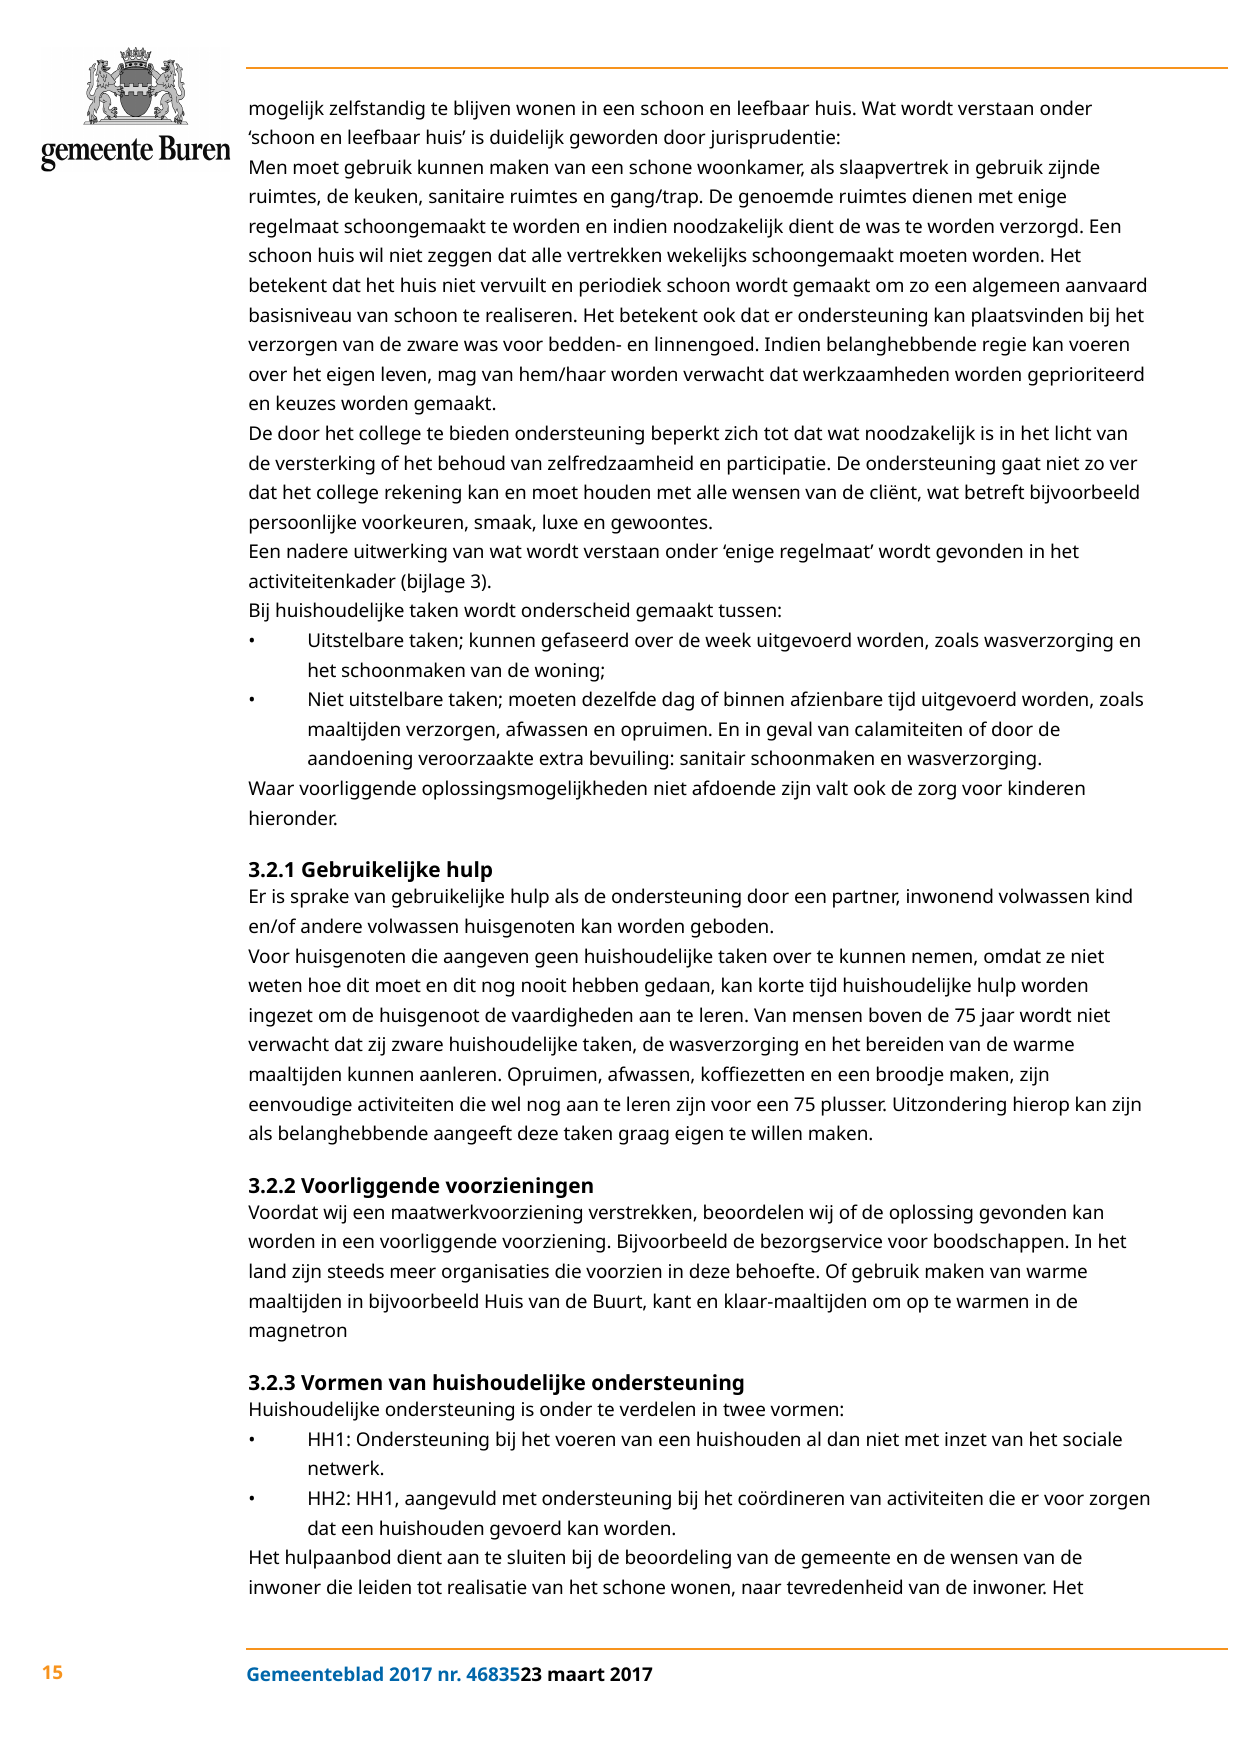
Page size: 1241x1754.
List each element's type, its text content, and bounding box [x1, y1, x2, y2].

text mogelijk zelfstandig te blijven wonen in een schoon en leefbaar huis. Wat wordt verstaan onder ‘schoon en leefbaar huis’ is duidelijk geworden door jurisprudentie: [248, 95, 1152, 150]
list HH1: Ondersteuning bij het voeren van een huishouden al dan niet met inzet van het sociale netwerk. [248, 1426, 1152, 1481]
text Een nadere uitwerking van wat wordt verstaan onder ‘enige regelmaat’ wordt gevonden in het activiteitenkader (bijlage 3). [248, 538, 1152, 594]
list HH2: HH1, aangevuld met ondersteuning bij het coördineren van activiteiten die er voor zorgen dat een huishouden gevoerd kan worden. [248, 1485, 1152, 1540]
picture [41, 47, 231, 172]
text Het hulpaanbod dient aan te sluiten bij de beoordeling van de gemeente en de wensen van de inwoner die leiden tot realisatie van het schone wonen, naar tevredenheid van de inwoner. Het [248, 1544, 1152, 1599]
text 3.2.1 Gebruikelijke hulp [248, 855, 1152, 884]
text Bij huishoudelijke taken wordt onderscheid gemaakt tussen: [248, 598, 1152, 623]
text 3.2.2 Voorliggende voorzieningen [248, 1171, 1152, 1199]
list Niet uitstelbare taken; moeten dezelfde dag of binnen afzienbare tijd uitgevoerd worden, zoals maaltijden verzorgen, afwassen en opruimen. En in geval van calamiteiten of door de aandoening veroorzaakte extra bevuiling: sanitair schoonmaken en wasverzorging. [248, 686, 1152, 771]
list Uitstelbare taken; kunnen gefaseerd over de week uitgevoerd worden, zoals wasverzorging en het schoonmaken van de woning; [248, 627, 1152, 683]
text Huishoudelijke ondersteuning is onder te verdelen in twee vormen: [248, 1396, 1152, 1422]
text Voor huisgenoten die aangeven geen huishoudelijke taken over te kunnen nemen, omdat ze niet weten hoe dit moet en dit nog nooit hebben gedaan, kan korte tijd huishoudelijke hulp worden ingezet om de huisgenoot de vaardigheden aan te leren. Van mensen boven de 75 jaar wordt niet verwacht dat zij zware huishoudelijke taken, de wasverzorging en het bereiden van de warme maaltijden kunnen aanleren. Opruimen, afwassen, koffiezetten en een broodje maken, zijn eenvoudige activiteiten die wel nog aan te leren zijn voor een 75 plusser. Uitzondering hierop kan zijn als belanghebbende aangeeft deze taken graag eigen te willen maken. [248, 943, 1152, 1146]
text Voordat wij een maatwerkvoorziening verstrekken, beoordelen wij of de oplossing gevonden kan worden in een voorliggende voorziening. Bijvoorbeeld de bezorgservice voor boodschappen. In het land zijn steeds meer organisaties die voorzien in deze behoefte. Of gebruik maken van warme maaltijden in bijvoorbeeld Huis van de Buurt, kant en klaar-maaltijden om op te warmen in de magnetron [248, 1199, 1152, 1343]
text De door het college te bieden ondersteuning beperkt zich tot dat wat noodzakelijk is in het licht van de versterking of het behoud van zelfredzaamheid en participatie. De ondersteuning gaat niet zo ver dat het college rekening kan en moet houden met alle wensen van de cliënt, wat betreft bijvoorbeeld persoonlijke voorkeuren, smaak, luxe en gewoontes. [248, 420, 1152, 535]
text 3.2.3 Vormen van huishoudelijke ondersteuning [248, 1368, 1152, 1396]
text Men moet gebruik kunnen maken van een schone woonkamer, als slaapvertrek in gebruik zijnde ruimtes, de keuken, sanitaire ruimtes en gang/trap. De genoemde ruimtes dienen met enige regelmaat schoongemaakt te worden en indien noodzakelijk dient de was te worden verzorgd. Een schoon huis wil niet zeggen dat alle vertrekken wekelijks schoongemaakt moeten worden. Het betekent dat het huis niet vervuilt en periodiek schoon wordt gemaakt om zo een algemeen aanvaard basisniveau van schoon te realiseren. Het betekent ook dat er ondersteuning kan plaatsvinden bij het verzorgen van de zware was voor bedden- en linnengoed. Indien belanghebbende regie kan voeren over het eigen leven, mag van hem/haar worden verwacht dat werkzaamheden worden geprioriteerd en keuzes worden gemaakt. [248, 154, 1152, 416]
text Er is sprake van gebruikelijke hulp als de ondersteuning door een partner, inwonend volwassen kind en/of andere volwassen huisgenoten kan worden geboden. [248, 884, 1152, 939]
text Waar voorliggende oplossingsmogelijkheden niet afdoende zijn valt ook de zorg voor kinderen hieronder. [248, 775, 1152, 831]
